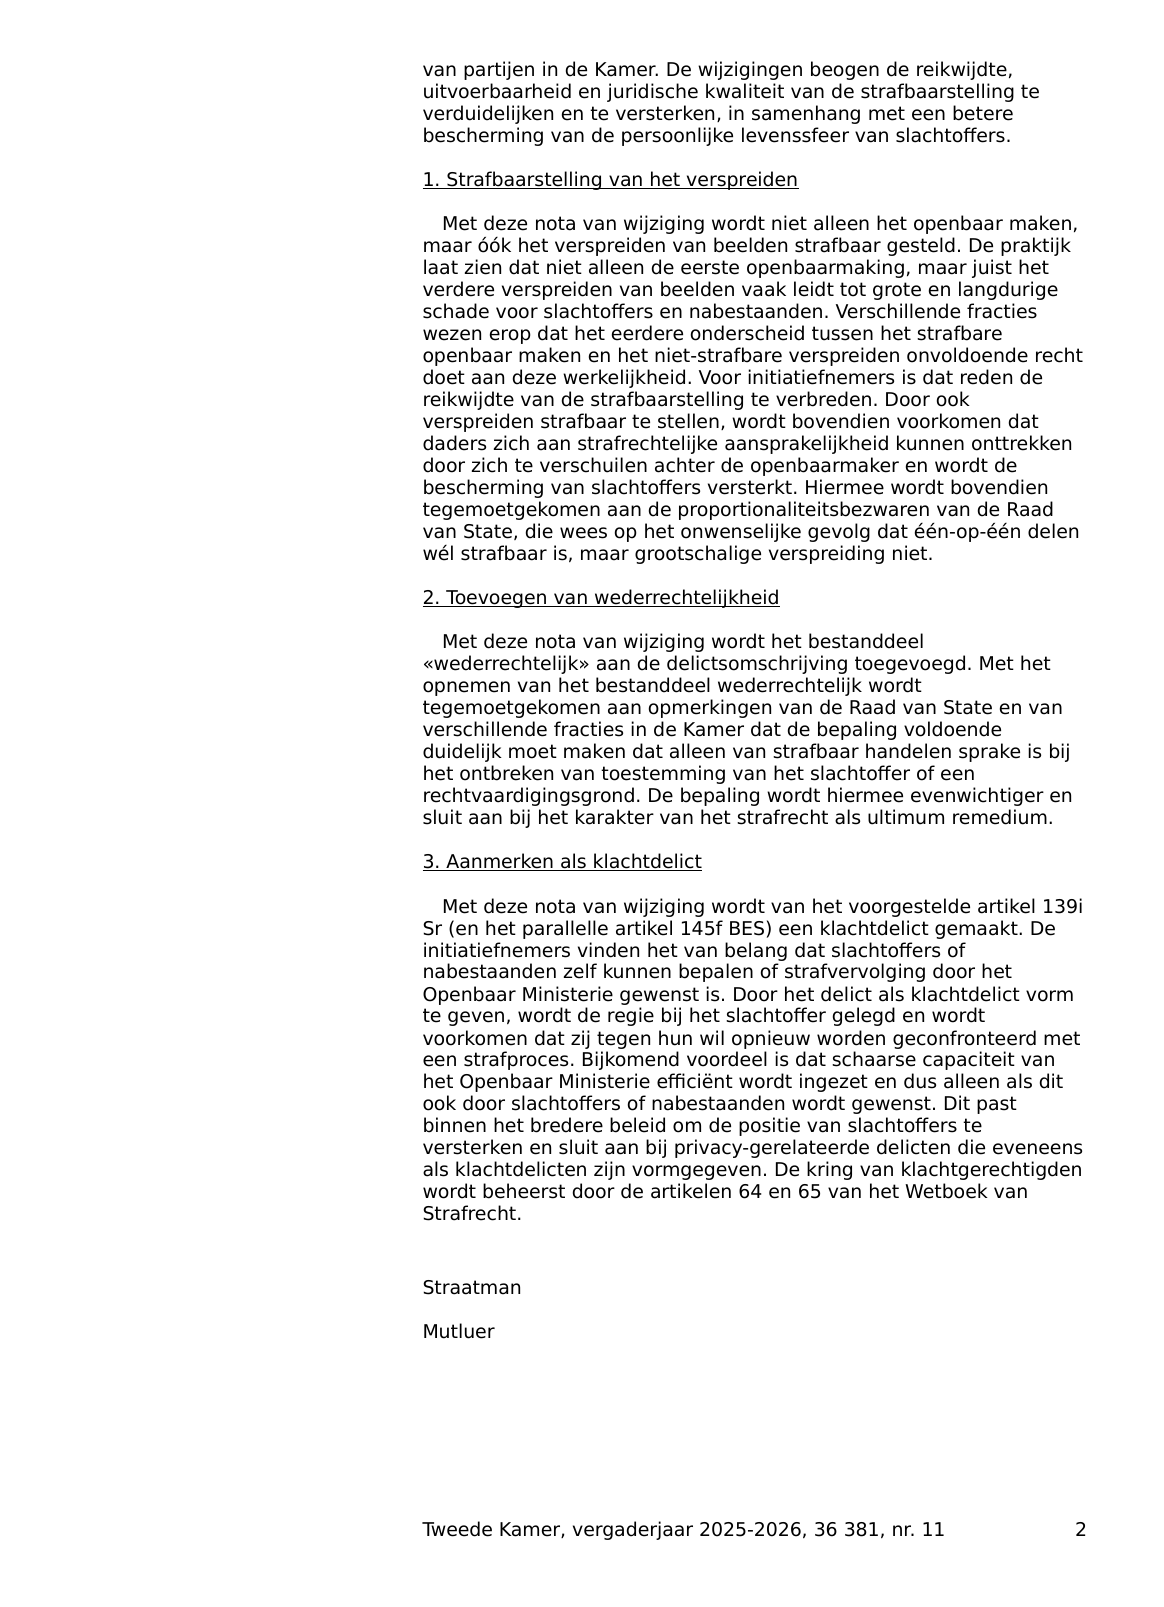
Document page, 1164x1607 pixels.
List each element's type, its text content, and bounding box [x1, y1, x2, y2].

subtitle 2. Toevoegen van wederrechtelijkheid [422, 587, 1087, 609]
text Met deze nota van wijziging wordt van het voorgestelde artikel 139i Sr (en het parallelle artikel 145f BES) een klachtdelict gemaakt. De initiatiefnemers vinden het van belang dat slachtoffers of nabestaanden zelf kunnen bepalen of strafvervolging door het Openbaar Ministerie gewenst is. Door het delict als klachtdelict vorm te geven, wordt de regie bij het slachtoffer gelegd en wordt voorkomen dat zij tegen hun wil opnieuw worden geconfronteerd met een strafproces. Bijkomend voordeel is dat schaarse capaciteit van het Openbaar Ministerie efficiënt wordt ingezet en dus alleen als dit ook door slachtoffers of nabestaanden wordt gewenst. Dit past binnen het bredere beleid om de positie van slachtoffers te versterken en sluit aan bij privacy-gerelateerde delicten die eveneens als klachtdelicten zijn vormgegeven. De kring van klachtgerechtigden wordt beheerst door de artikelen 64 en 65 van het Wetboek van Strafrecht. [422, 896, 1087, 1225]
subtitle 3. Aanmerken als klachtdelict [422, 851, 1087, 873]
text Met deze nota van wijziging wordt het bestanddeel «wederrechtelijk» aan de delictsomschrijving toegevoegd. Met het opnemen van het bestanddeel wederrechtelijk wordt tegemoetgekomen aan opmerkingen van de Raad van State en van verschillende fracties in de Kamer dat de bepaling voldoende duidelijk moet maken dat alleen van strafbaar handelen sprake is bij het ontbreken van toestemming van het slachtoffer of een rechtvaardigingsgrond. De bepaling wordt hiermee evenwichtiger en sluit aan bij het karakter van het strafrecht als ultimum remedium. [422, 631, 1087, 829]
text van partijen in de Kamer. De wijzigingen beogen de reikwijdte, uitvoerbaarheid en juridische kwaliteit van de strafbaarstelling te verduidelijken en te versterken, in samenhang met een betere bescherming van de persoonlijke levenssfeer van slachtoffers. [422, 59, 1087, 147]
text Met deze nota van wijziging wordt niet alleen het openbaar maken, maar óók het verspreiden van beelden strafbaar gesteld. De praktijk laat zien dat niet alleen de eerste openbaarmaking, maar juist het verdere verspreiden van beelden vaak leidt tot grote en langdurige schade voor slachtoffers en nabestaanden. Verschillende fracties wezen erop dat het eerdere onderscheid tussen het strafbare openbaar maken en het niet-strafbare verspreiden onvoldoende recht doet aan deze werkelijkheid. Voor initiatiefnemers is dat reden de reikwijdte van de strafbaarstelling te verbreden. Door ook verspreiden strafbaar te stellen, wordt bovendien voorkomen dat daders zich aan strafrechtelijke aansprakelijkheid kunnen onttrekken door zich te verschuilen achter de openbaarmaker en wordt de bescherming van slachtoffers versterkt. Hiermee wordt bovendien tegemoetgekomen aan de proportionaliteitsbezwaren van de Raad van State, die wees op het onwenselijke gevolg dat één-op-één delen wél strafbaar is, maar grootschalige verspreiding niet. [422, 213, 1087, 565]
subtitle 1. Strafbaarstelling van het verspreiden [422, 169, 1087, 191]
text Straatman Mutluer [422, 1255, 1087, 1343]
